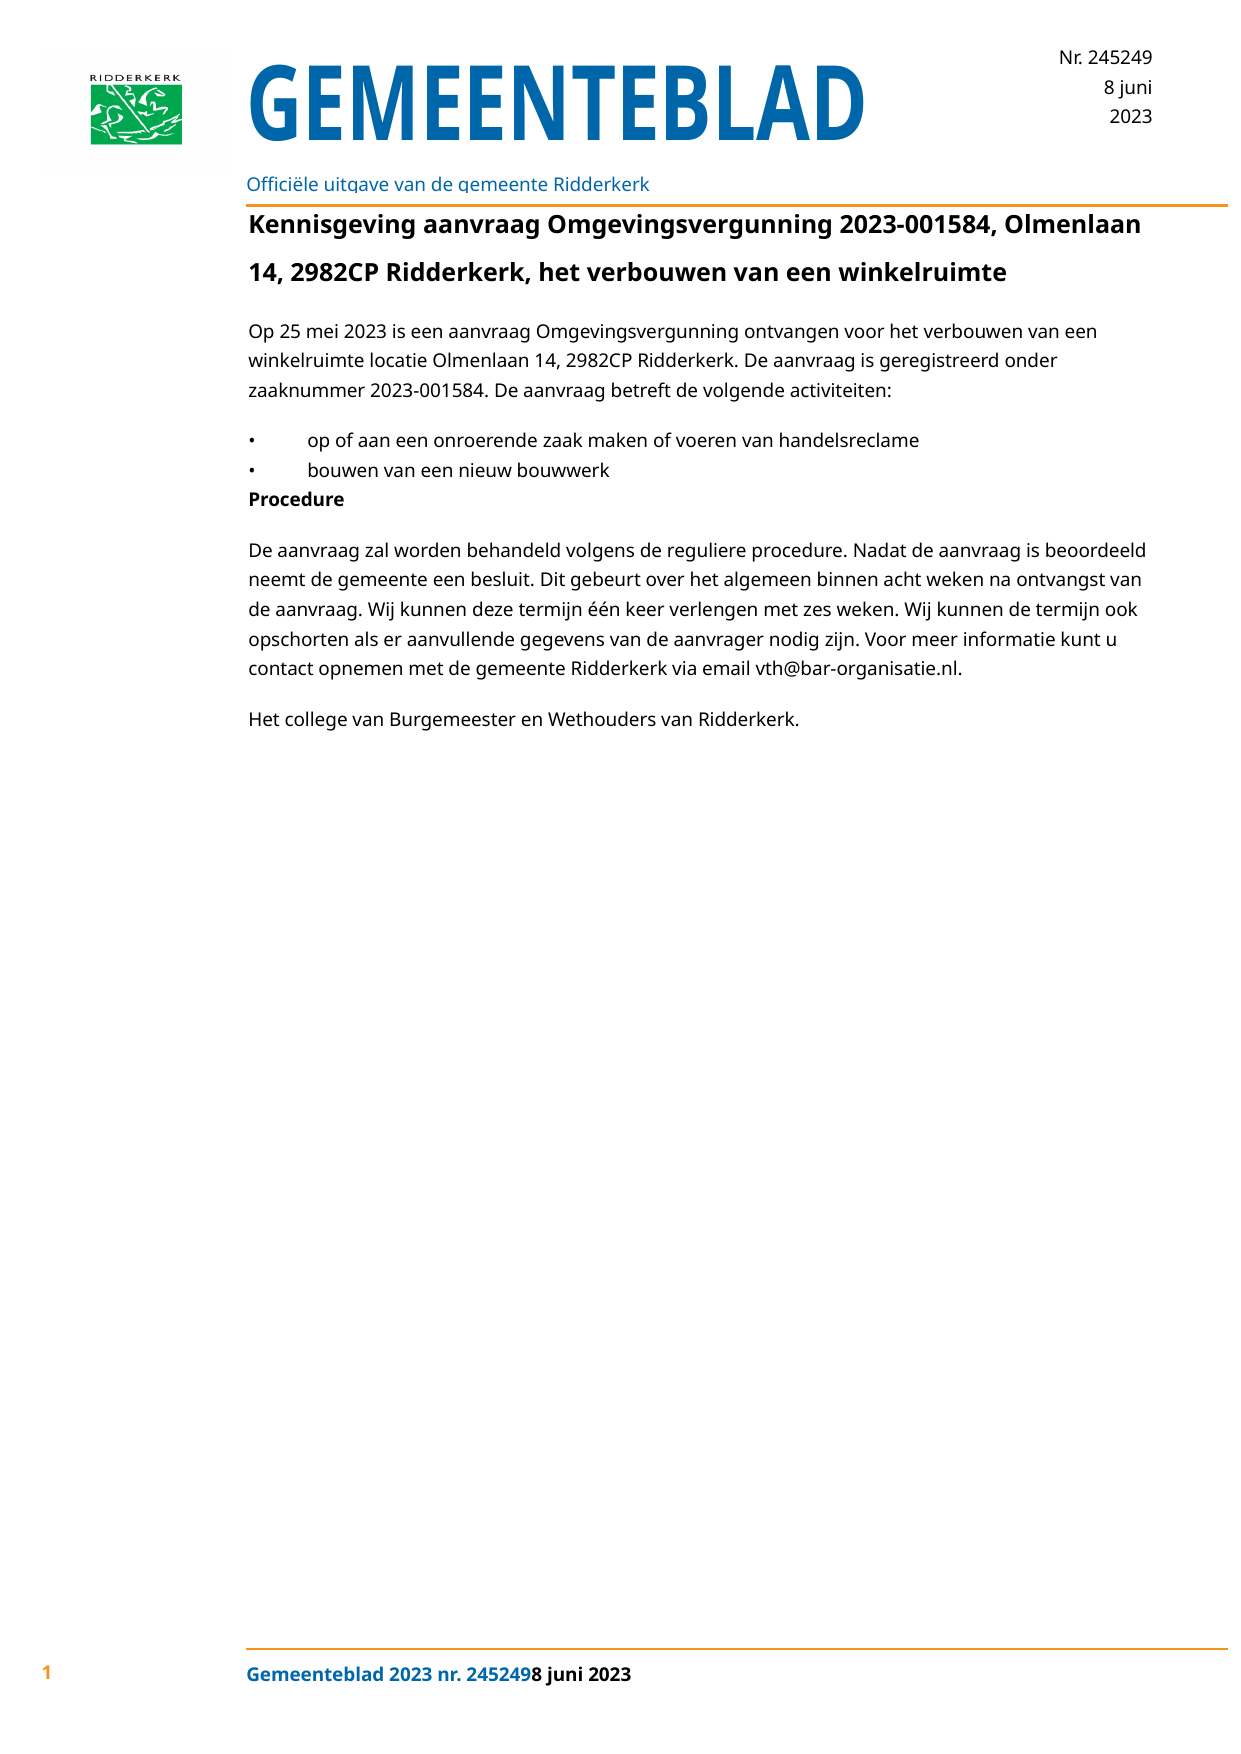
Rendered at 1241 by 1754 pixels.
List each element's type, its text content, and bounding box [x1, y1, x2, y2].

text De aanvraag zal worden behandeld volgens de reguliere procedure. Nadat de aanvraag is beoordeeld neemt de gemeente een besluit. Dit gebeurt over het algemeen binnen acht weken na ontvangst van de aanvraag. Wij kunnen deze termijn één keer verlengen met zes weken. Wij kunnen de termijn ook opschorten als er aanvullende gegevens van de aanvrager nodig zijn. Voor meer informatie kunt u contact opnemen met de gemeente Ridderkerk via email vth@bar-organisatie.nl. [248, 537, 1152, 681]
text Kennisgeving aanvraag Omgevingsvergunning 2023-001584, Olmenlaan 14, 2982CP Ridderkerk, het verbouwen van een winkelruimte [248, 207, 1152, 288]
text Procedure [248, 487, 1152, 512]
list op of aan een onroerende zaak maken of voeren van handelsreclame [248, 427, 1152, 453]
text Het college van Burgemeester en Wethouders van Ridderkerk. [248, 706, 1152, 732]
text Op 25 mei 2023 is een aanvraag Omgevingsvergunning ontvangen voor het verbouwen van een winkelruimte locatie Olmenlaan 14, 2982CP Ridderkerk. De aanvraag is geregistreerd onder zaaknummer 2023-001584. De aanvraag betreft de volgende activiteiten: [248, 318, 1152, 403]
list bouwen van een nieuw bouwwerk [248, 457, 1152, 483]
picture [41, 47, 231, 172]
